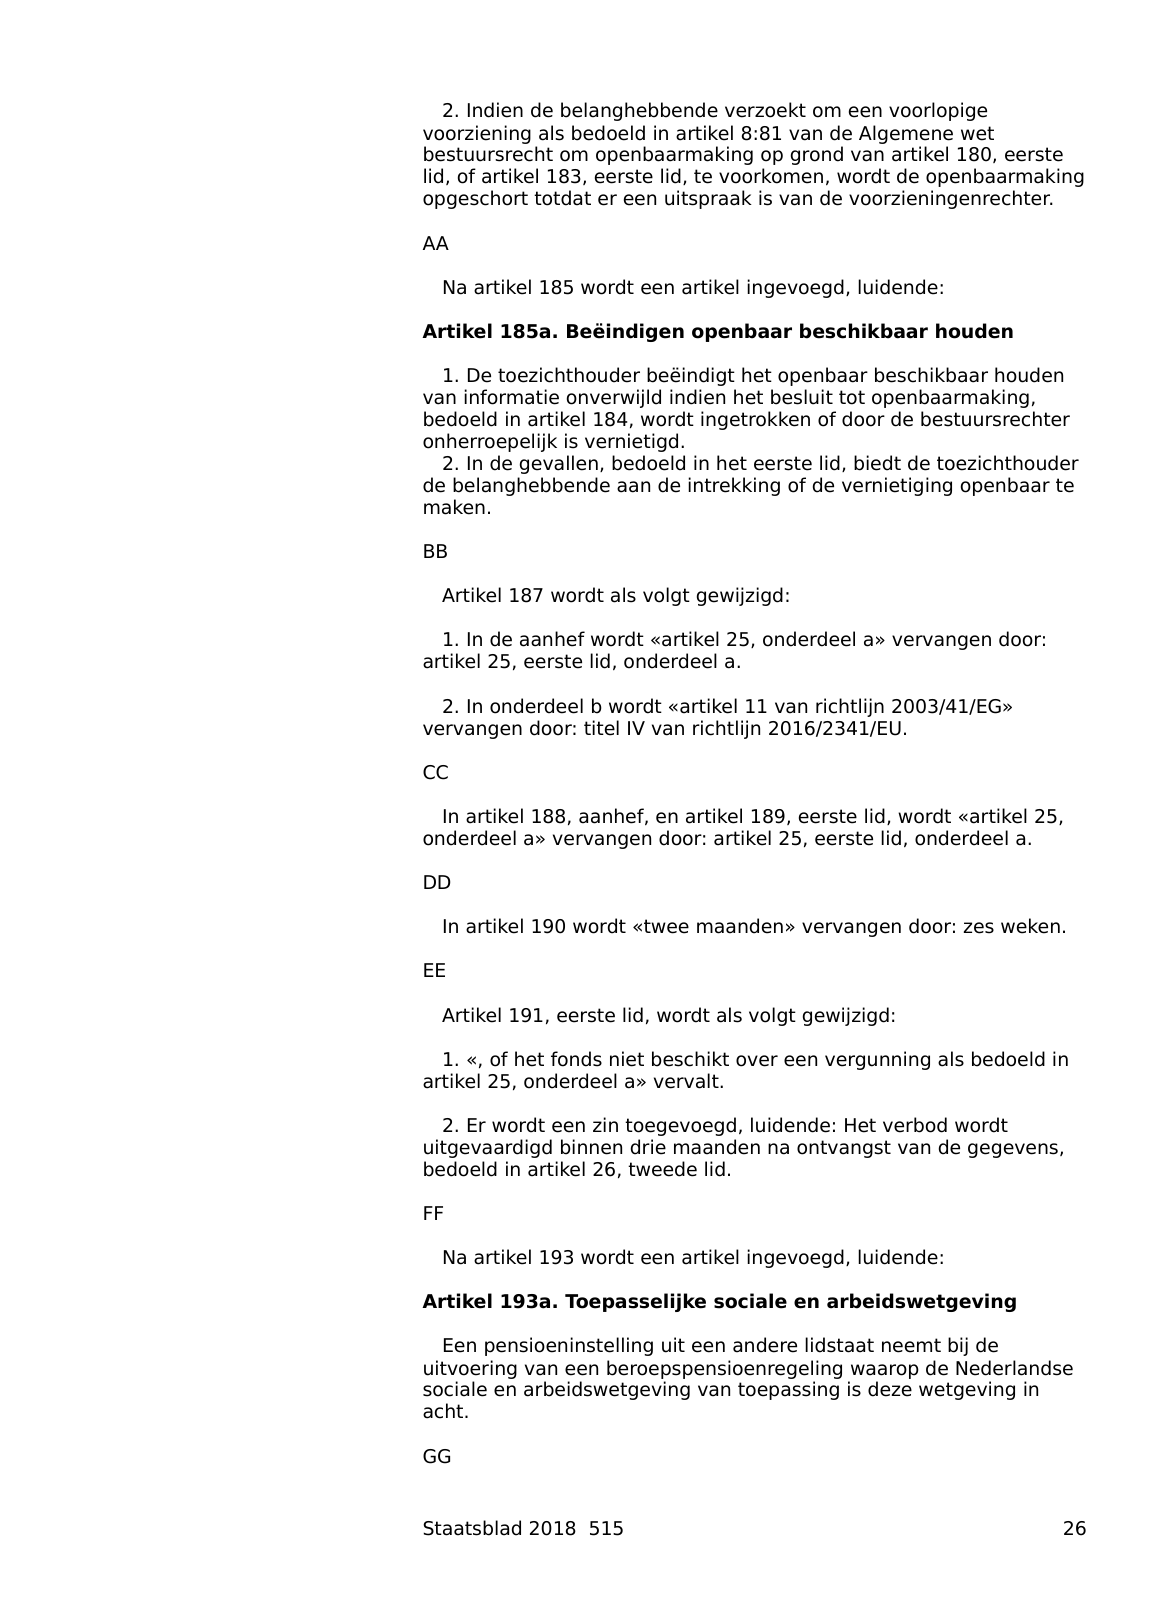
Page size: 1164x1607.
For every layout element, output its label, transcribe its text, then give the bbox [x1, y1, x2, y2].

text 2. Er wordt een zin toegevoegd, luidende: Het verbod wordt uitgevaardigd binnen drie maanden na ontvangst van de gegevens, bedoeld in artikel 26, tweede lid. [422, 1115, 1087, 1181]
subtitle Artikel 185a. Beëindigen openbaar beschikbaar houden [422, 321, 1087, 343]
text 1. In de aanhef wordt «artikel 25, onderdeel a» vervangen door: artikel 25, eerste lid, onderdeel a. [422, 629, 1087, 673]
text 2. In de gevallen, bedoeld in het eerste lid, biedt de toezichthouder de belanghebbende aan de intrekking of de vernietiging openbaar te maken. [422, 453, 1087, 519]
text Na artikel 193 wordt een artikel ingevoegd, luidende: [422, 1247, 1087, 1269]
text 2. In onderdeel b wordt «artikel 11 van richtlijn 2003/41/EG» vervangen door: titel IV van richtlijn 2016/2341/EU. [422, 696, 1087, 739]
text 1. De toezichthouder beëindigt het openbaar beschikbaar houden van informatie onverwijld indien het besluit tot openbaarmaking, bedoeld in artikel 184, wordt ingetrokken of door de bestuursrechter onherroepelijk is vernietigd. [422, 365, 1087, 453]
text DD [422, 872, 1087, 894]
text EE [422, 960, 1087, 982]
text 1. «, of het fonds niet beschikt over een vergunning als bedoeld in artikel 25, onderdeel a» vervalt. [422, 1049, 1087, 1093]
text GG [422, 1446, 1087, 1467]
text FF [422, 1203, 1087, 1225]
text In artikel 188, aanhef, en artikel 189, eerste lid, wordt «artikel 25, onderdeel a» vervangen door: artikel 25, eerste lid, onderdeel a. [422, 806, 1087, 850]
text BB [422, 541, 1087, 563]
text CC [422, 762, 1087, 784]
text AA [422, 232, 1087, 254]
text Na artikel 185 wordt een artikel ingevoegd, luidende: [422, 277, 1087, 299]
text Artikel 191, eerste lid, wordt als volgt gewijzigd: [422, 1004, 1087, 1026]
text In artikel 190 wordt «twee maanden» vervangen door: zes weken. [422, 916, 1087, 938]
text Artikel 187 wordt als volgt gewijzigd: [422, 585, 1087, 607]
text Een pensioeninstelling uit een andere lidstaat neemt bij de uitvoering van een beroepspensioenregeling waarop de Nederlandse sociale en arbeidswetgeving van toepassing is deze wetgeving in acht. [422, 1335, 1087, 1423]
subtitle Artikel 193a. Toepasselijke sociale en arbeidswetgeving [422, 1291, 1087, 1313]
text 2. Indien de belanghebbende verzoekt om een voorlopige voorziening als bedoeld in artikel 8:81 van de Algemene wet bestuursrecht om openbaarmaking op grond van artikel 180, eerste lid, of artikel 183, eerste lid, te voorkomen, wordt de openbaarmaking opgeschort totdat er een uitspraak is van de voorzieningenrechter. [422, 100, 1087, 210]
